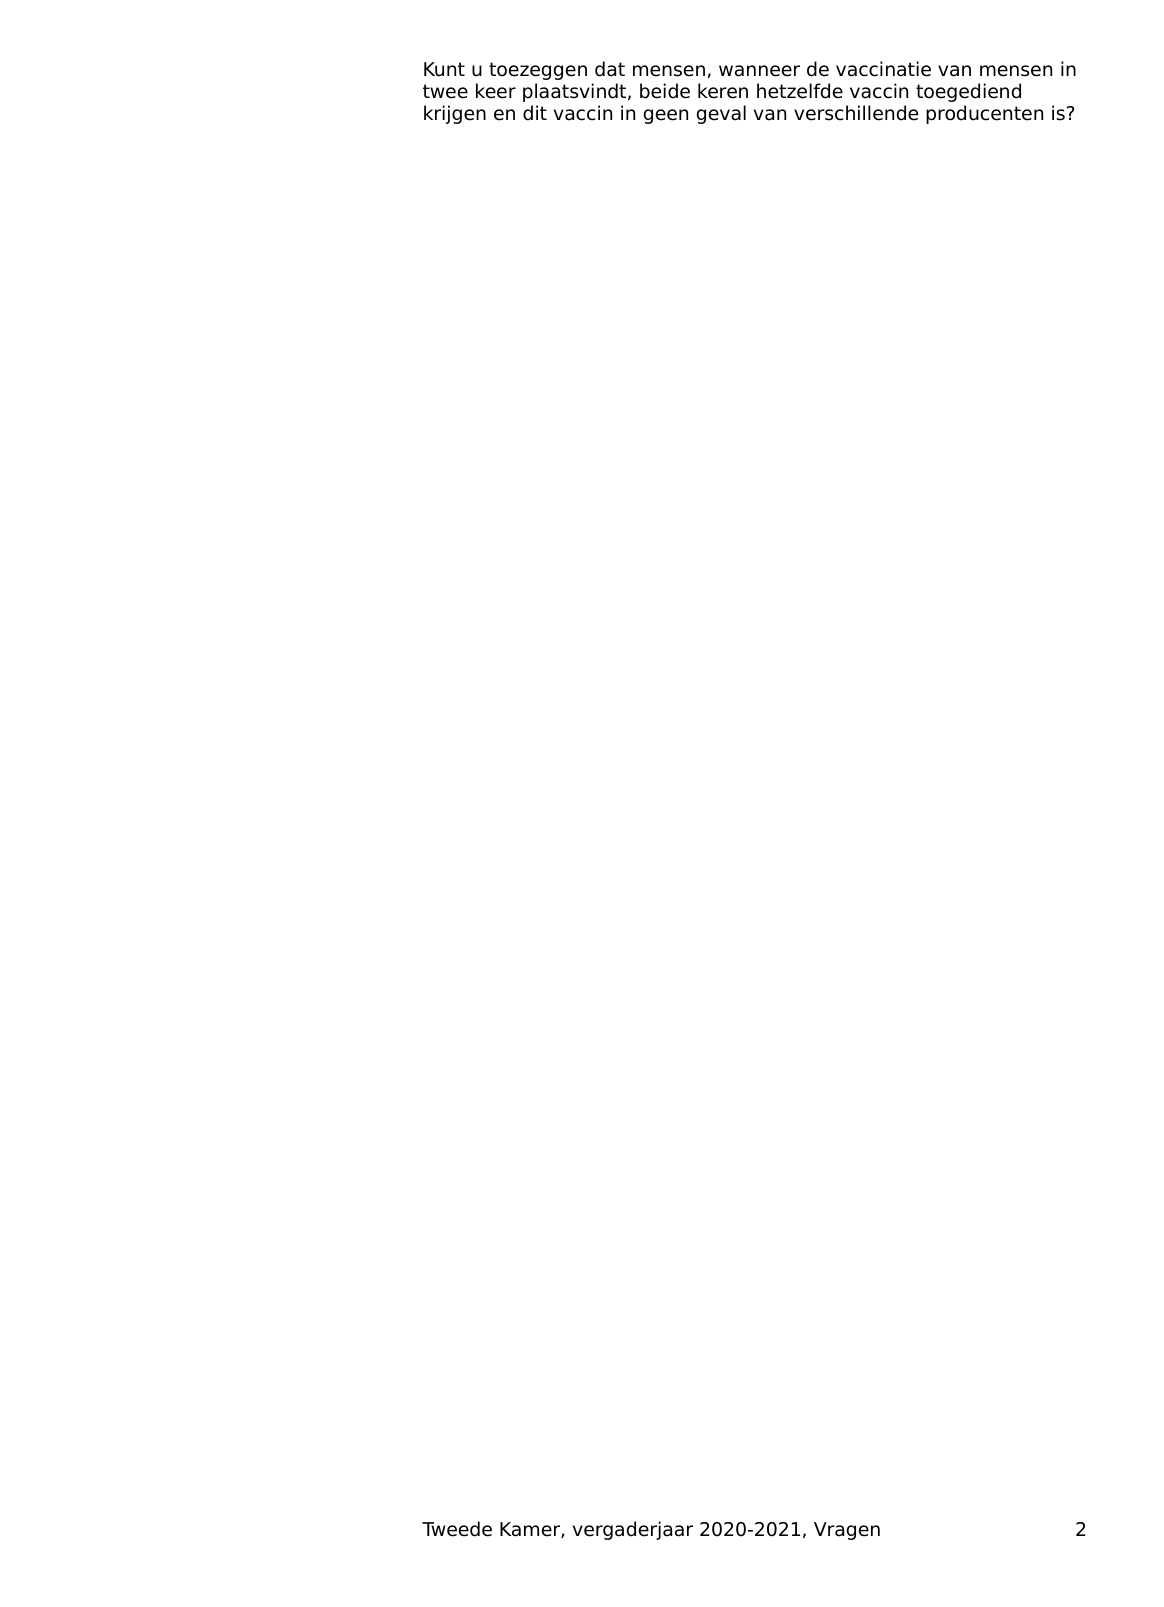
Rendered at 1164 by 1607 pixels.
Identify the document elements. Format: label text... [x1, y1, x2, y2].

text Kunt u toezeggen dat mensen, wanneer de vaccinatie van mensen in twee keer plaatsvindt, beide keren hetzelfde vaccin toegediend krijgen en dit vaccin in geen geval van verschillende producenten is? [422, 59, 1087, 125]
